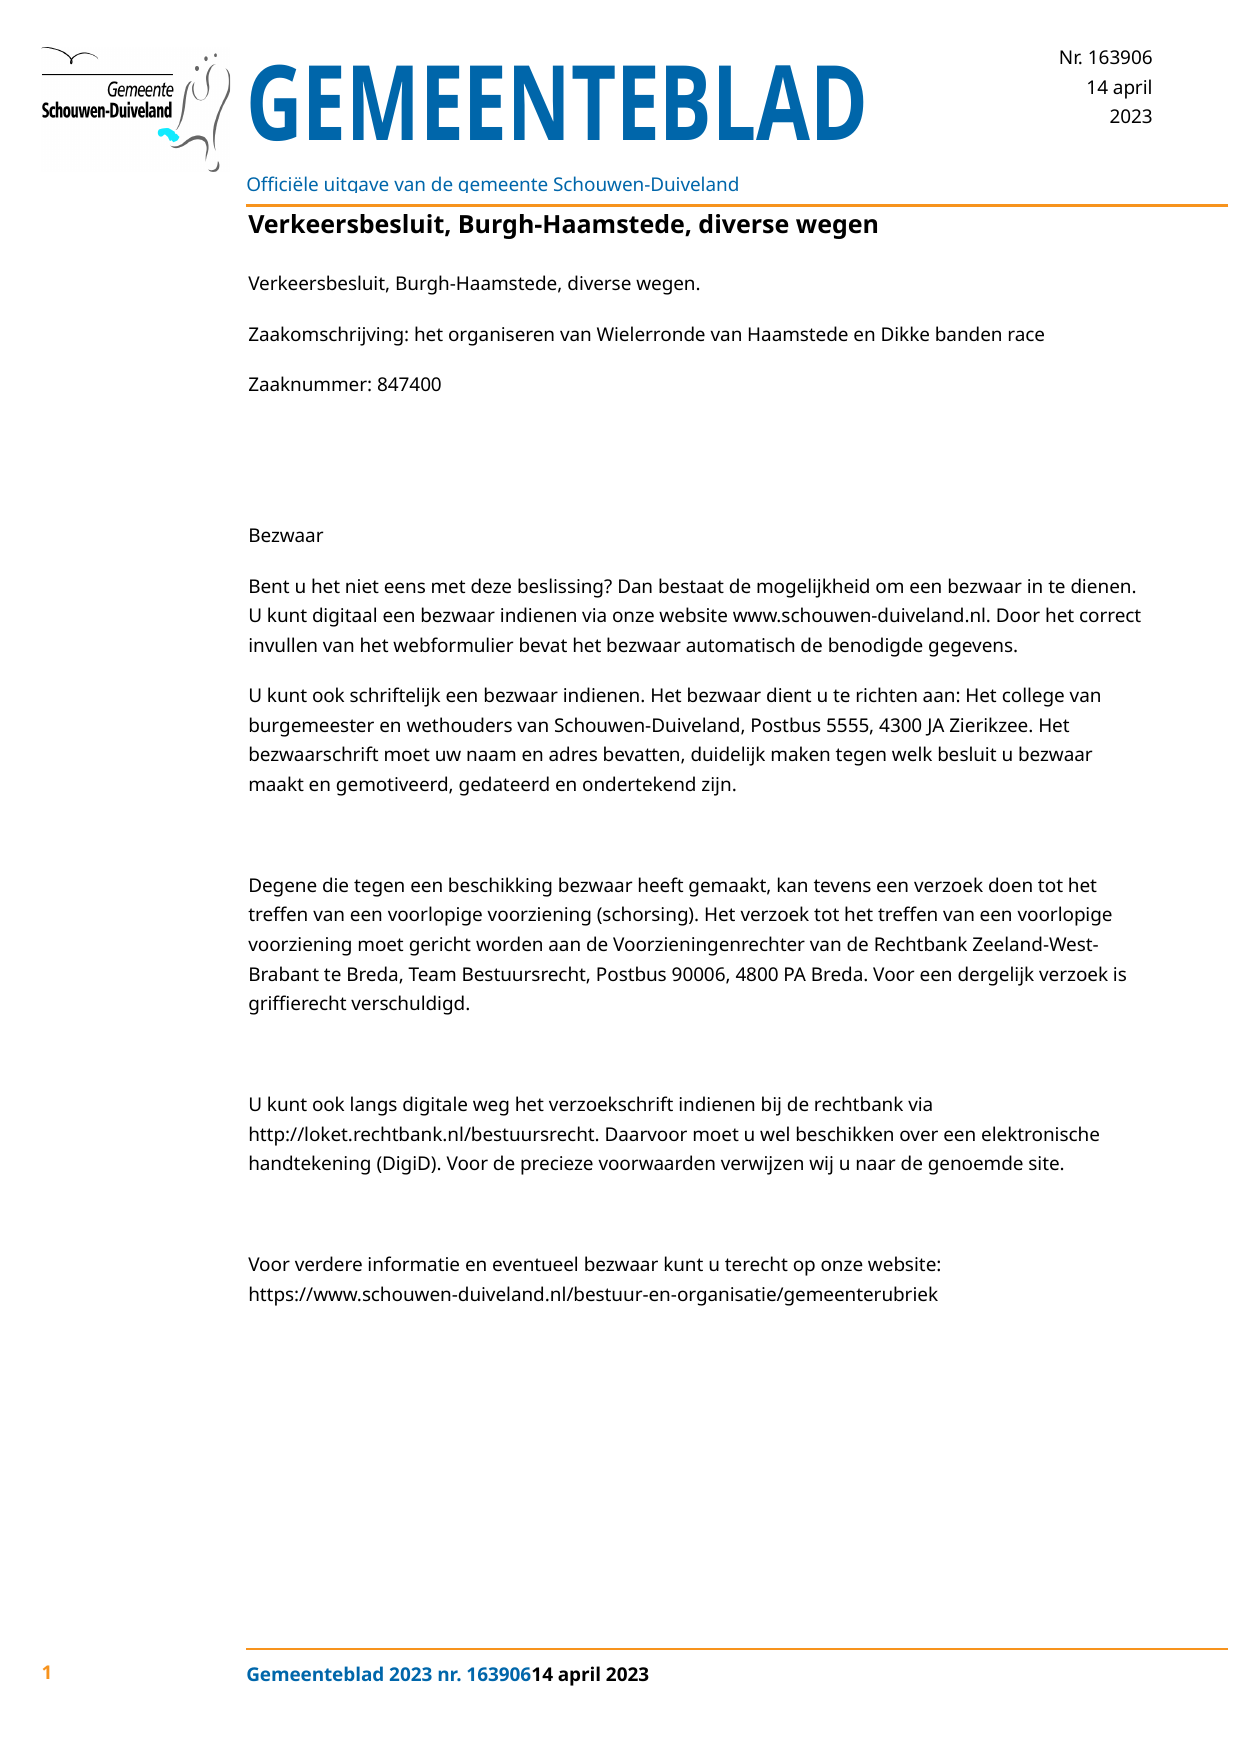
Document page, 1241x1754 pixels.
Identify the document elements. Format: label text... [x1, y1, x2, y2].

text Degene die tegen een beschikking bezwaar heeft gemaakt, kan tevens een verzoek doen tot het treffen van een voorlopige voorziening (schorsing). Het verzoek tot het treffen van een voorlopige voorziening moet gericht worden aan de Voorzieningenrechter van de Rechtbank Zeeland-West-Brabant te Breda, Team Bestuursrecht, Postbus 90006, 4800 PA Breda. Voor een dergelijk verzoek is griffierecht verschuldigd. [248, 872, 1152, 1016]
picture [41, 47, 231, 172]
text Verkeersbesluit, Burgh-Haamstede, diverse wegen. [248, 270, 1152, 296]
text Bezwaar [248, 522, 1152, 548]
text Zaaknummer: 847400 [248, 371, 1152, 397]
text Bent u het niet eens met deze beslissing? Dan bestaat de mogelijkheid om een bezwaar in te dienen. U kunt digitaal een bezwaar indienen via onze website www.schouwen-duiveland.nl. Door het correct invullen van het webformulier bevat het bezwaar automatisch de benodigde gegevens. [248, 573, 1152, 658]
text Zaakomschrijving: het organiseren van Wielerronde van Haamstede en Dikke banden race [248, 321, 1152, 346]
text U kunt ook langs digitale weg het verzoekschrift indienen bij de rechtbank via http://loket.rechtbank.nl/bestuursrecht. Daarvoor moet u wel beschikken over een elektronische handtekening (DigiD). Voor de precieze voorwaarden verwijzen wij u naar de genoemde site. [248, 1091, 1152, 1176]
text Voor verdere informatie en eventueel bezwaar kunt u terecht op onze website: https://www.schouwen-duiveland.nl/bestuur-en-organisatie/gemeenterubriek [248, 1251, 1152, 1306]
text U kunt ook schriftelijk een bezwaar indienen. Het bezwaar dient u te richten aan: Het college van burgemeester en wethouders van Schouwen-Duiveland, Postbus 5555, 4300 JA Zierikzee. Het bezwaarschrift moet uw naam en adres bevatten, duidelijk maken tegen welk besluit u bezwaar maakt en gemotiveerd, gedateerd en ondertekend zijn. [248, 682, 1152, 797]
text Verkeersbesluit, Burgh-Haamstede, diverse wegen [248, 207, 1152, 241]
